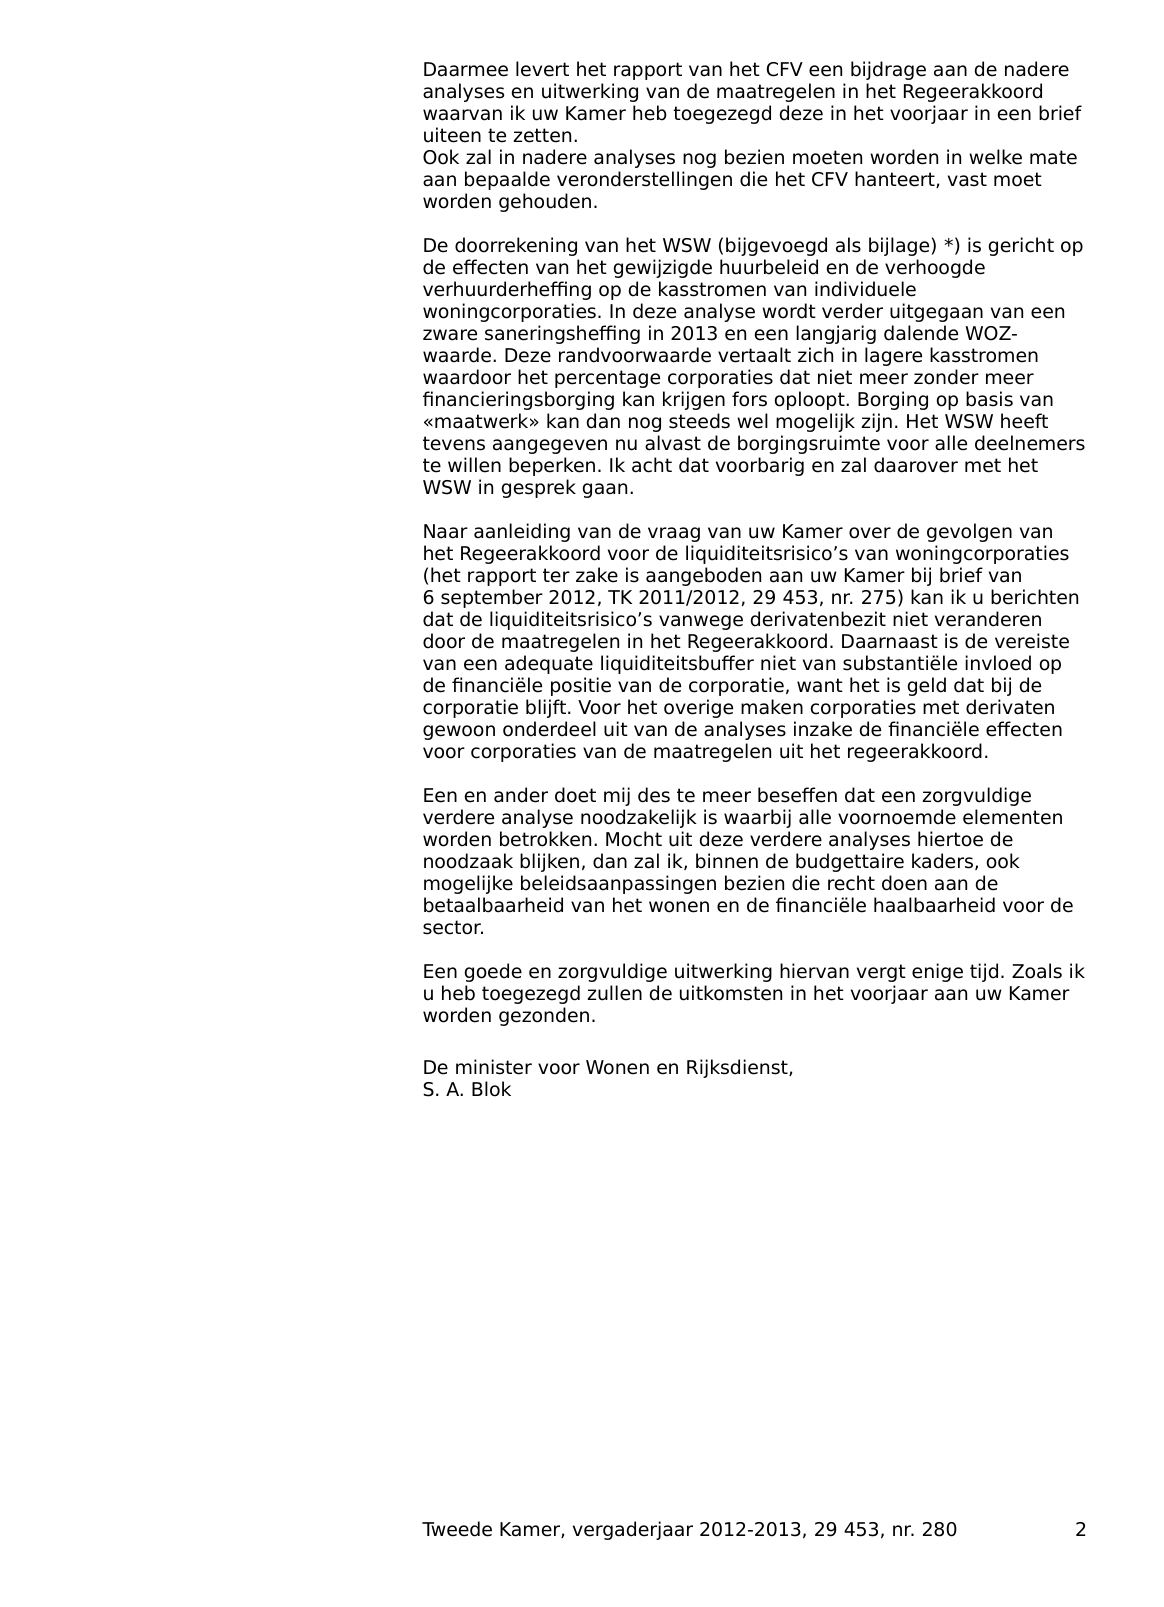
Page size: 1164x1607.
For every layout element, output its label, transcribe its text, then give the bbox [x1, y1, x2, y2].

text Een en ander doet mij des te meer beseffen dat een zorgvuldige verdere analyse noodzakelijk is waarbij alle voornoemde elementen worden betrokken. Mocht uit deze verdere analyses hiertoe de noodzaak blijken, dan zal ik, binnen de budgettaire kaders, ook mogelijke beleidsaanpassingen bezien die recht doen aan de betaalbaarheid van het wonen en de financiële haalbaarheid voor de sector. [422, 785, 1087, 939]
text Ook zal in nadere analyses nog bezien moeten worden in welke mate aan bepaalde veronderstellingen die het CFV hanteert, vast moet worden gehouden. [422, 147, 1087, 213]
text Naar aanleiding van de vraag van uw Kamer over de gevolgen van het Regeerakkoord voor de liquiditeitsrisico’s van woningcorporaties (het rapport ter zake is aangeboden aan uw Kamer bij brief van 6 september 2012, TK 2011/2012, 29 453, nr. 275) kan ik u berichten dat de liquiditeitsrisico’s vanwege derivatenbezit niet veranderen door de maatregelen in het Regeerakkoord. Daarnaast is de vereiste van een adequate liquiditeitsbuffer niet van substantiële invloed op de financiële positie van de corporatie, want het is geld dat bij de corporatie blijft. Voor het overige maken corporaties met derivaten gewoon onderdeel uit van de analyses inzake de financiële effecten voor corporaties van de maatregelen uit het regeerakkoord. [422, 521, 1087, 763]
text De minister voor Wonen en Rijksdienst, S. A. Blok [422, 1057, 1087, 1101]
text Daarmee levert het rapport van het CFV een bijdrage aan de nadere analyses en uitwerking van de maatregelen in het Regeerakkoord waarvan ik uw Kamer heb toegezegd deze in het voorjaar in een brief uiteen te zetten. [422, 59, 1087, 147]
text Een goede en zorgvuldige uitwerking hiervan vergt enige tijd. Zoals ik u heb toegezegd zullen de uitkomsten in het voorjaar aan uw Kamer worden gezonden. [422, 961, 1087, 1027]
text De doorrekening van het WSW (bijgevoegd als bijlage) *) is gericht op de effecten van het gewijzigde huurbeleid en de verhoogde verhuurderheffing op de kasstromen van individuele woningcorporaties. In deze analyse wordt verder uitgegaan van een zware saneringsheffing in 2013 en een langjarig dalende WOZ-waarde. Deze randvoorwaarde vertaalt zich in lagere kasstromen waardoor het percentage corporaties dat niet meer zonder meer financieringsborging kan krijgen fors oploopt. Borging op basis van «maatwerk» kan dan nog steeds wel mogelijk zijn. Het WSW heeft tevens aangegeven nu alvast de borgingsruimte voor alle deelnemers te willen beperken. Ik acht dat voorbarig en zal daarover met het WSW in gesprek gaan. [422, 235, 1087, 499]
